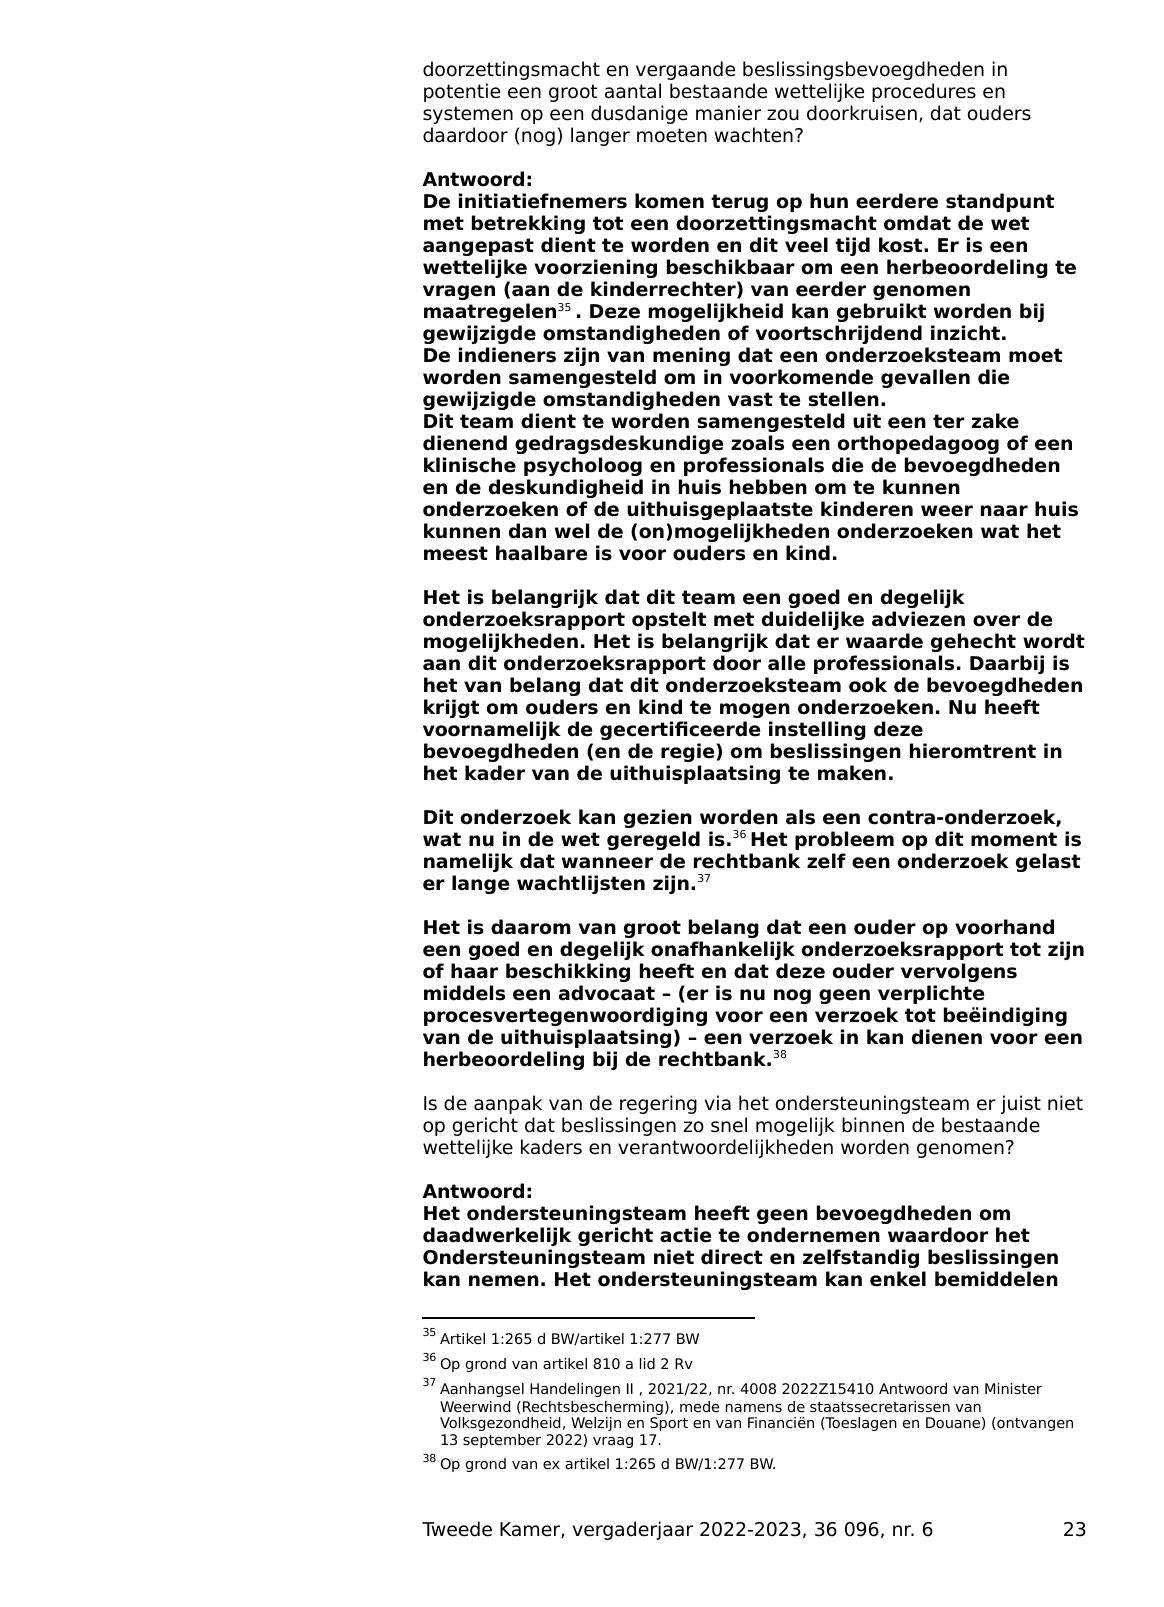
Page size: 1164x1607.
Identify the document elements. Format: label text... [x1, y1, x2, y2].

text Antwoord: [422, 169, 1087, 191]
text De indieners zijn van mening dat een onderzoeksteam moet worden samengesteld om in voorkomende gevallen die gewijzigde omstandigheden vast te stellen. [422, 345, 1087, 411]
text Dit onderzoek kan gezien worden als een contra-onderzoek, wat nu in de wet geregeld is.Het probleem op dit moment is namelijk dat wanneer de rechtbank zelf een onderzoek gelast er lange wachtlijsten zijn. [422, 807, 1087, 895]
text Antwoord: [422, 1181, 1087, 1203]
text doorzettingsmacht en vergaande beslissingsbevoegdheden in potentie een groot aantal bestaande wettelijke procedures en systemen op een dusdanige manier zou doorkruisen, dat ouders daardoor (nog) langer moeten wachten? [422, 59, 1087, 147]
text Artikel 1:265 d BW/artikel 1:277 BW [422, 1327, 1087, 1349]
text Op grond van artikel 810 a lid 2 Rv [422, 1352, 1087, 1374]
text Op grond van ex artikel 1:265 d BW/1:277 BW. [422, 1452, 1087, 1474]
text Aanhangsel Handelingen II , 2021/22, nr. 4008 2022Z15410 Antwoord van Minister Weerwind (Rechtsbescherming), mede namens de staatssecretarissen van Volksgezondheid, Welzijn en Sport en van Financiën (Toeslagen en Douane) (ontvangen 13 september 2022) vraag 17. [422, 1377, 1087, 1449]
text Dit team dient te worden samengesteld uit een ter zake dienend gedragsdeskundige zoals een orthopedagoog of een klinische psycholoog en professionals die de bevoegdheden en de deskundigheid in huis hebben om te kunnen onderzoeken of de uithuisgeplaatste kinderen weer naar huis kunnen dan wel de (on)mogelijkheden onderzoeken wat het meest haalbare is voor ouders en kind. [422, 411, 1087, 565]
text Het is belangrijk dat dit team een goed en degelijk onderzoeksrapport opstelt met duidelijke adviezen over de mogelijkheden. Het is belangrijk dat er waarde gehecht wordt aan dit onderzoeksrapport door alle professionals. Daarbij is het van belang dat dit onderzoeksteam ook de bevoegdheden krijgt om ouders en kind te mogen onderzoeken. Nu heeft voornamelijk de gecertificeerde instelling deze bevoegdheden (en de regie) om beslissingen hieromtrent in het kader van de uithuisplaatsing te maken. [422, 587, 1087, 785]
text De initiatiefnemers komen terug op hun eerdere standpunt met betrekking tot een doorzettingsmacht omdat de wet aangepast dient te worden en dit veel tijd kost. Er is een wettelijke voorziening beschikbaar om een herbeoordeling te vragen (aan de kinderrechter) van eerder genomen maatregelen. Deze mogelijkheid kan gebruikt worden bij gewijzigde omstandigheden of voortschrijdend inzicht. [422, 191, 1087, 345]
text Het ondersteuningsteam heeft geen bevoegdheden om daadwerkelijk gericht actie te ondernemen waardoor het Ondersteuningsteam niet direct en zelfstandig beslissingen kan nemen. Het ondersteuningsteam kan enkel bemiddelen [422, 1203, 1087, 1291]
text Is de aanpak van de regering via het ondersteuningsteam er juist niet op gericht dat beslissingen zo snel mogelijk binnen de bestaande wettelijke kaders en verantwoordelijkheden worden genomen? [422, 1093, 1087, 1159]
text Het is daarom van groot belang dat een ouder op voorhand een goed en degelijk onafhankelijk onderzoeksrapport tot zijn of haar beschikking heeft en dat deze ouder vervolgens middels een advocaat – (er is nu nog geen verplichte procesvertegenwoordiging voor een verzoek tot beëindiging van de uithuisplaatsing) – een verzoek in kan dienen voor een herbeoordeling bij de rechtbank. [422, 917, 1087, 1071]
